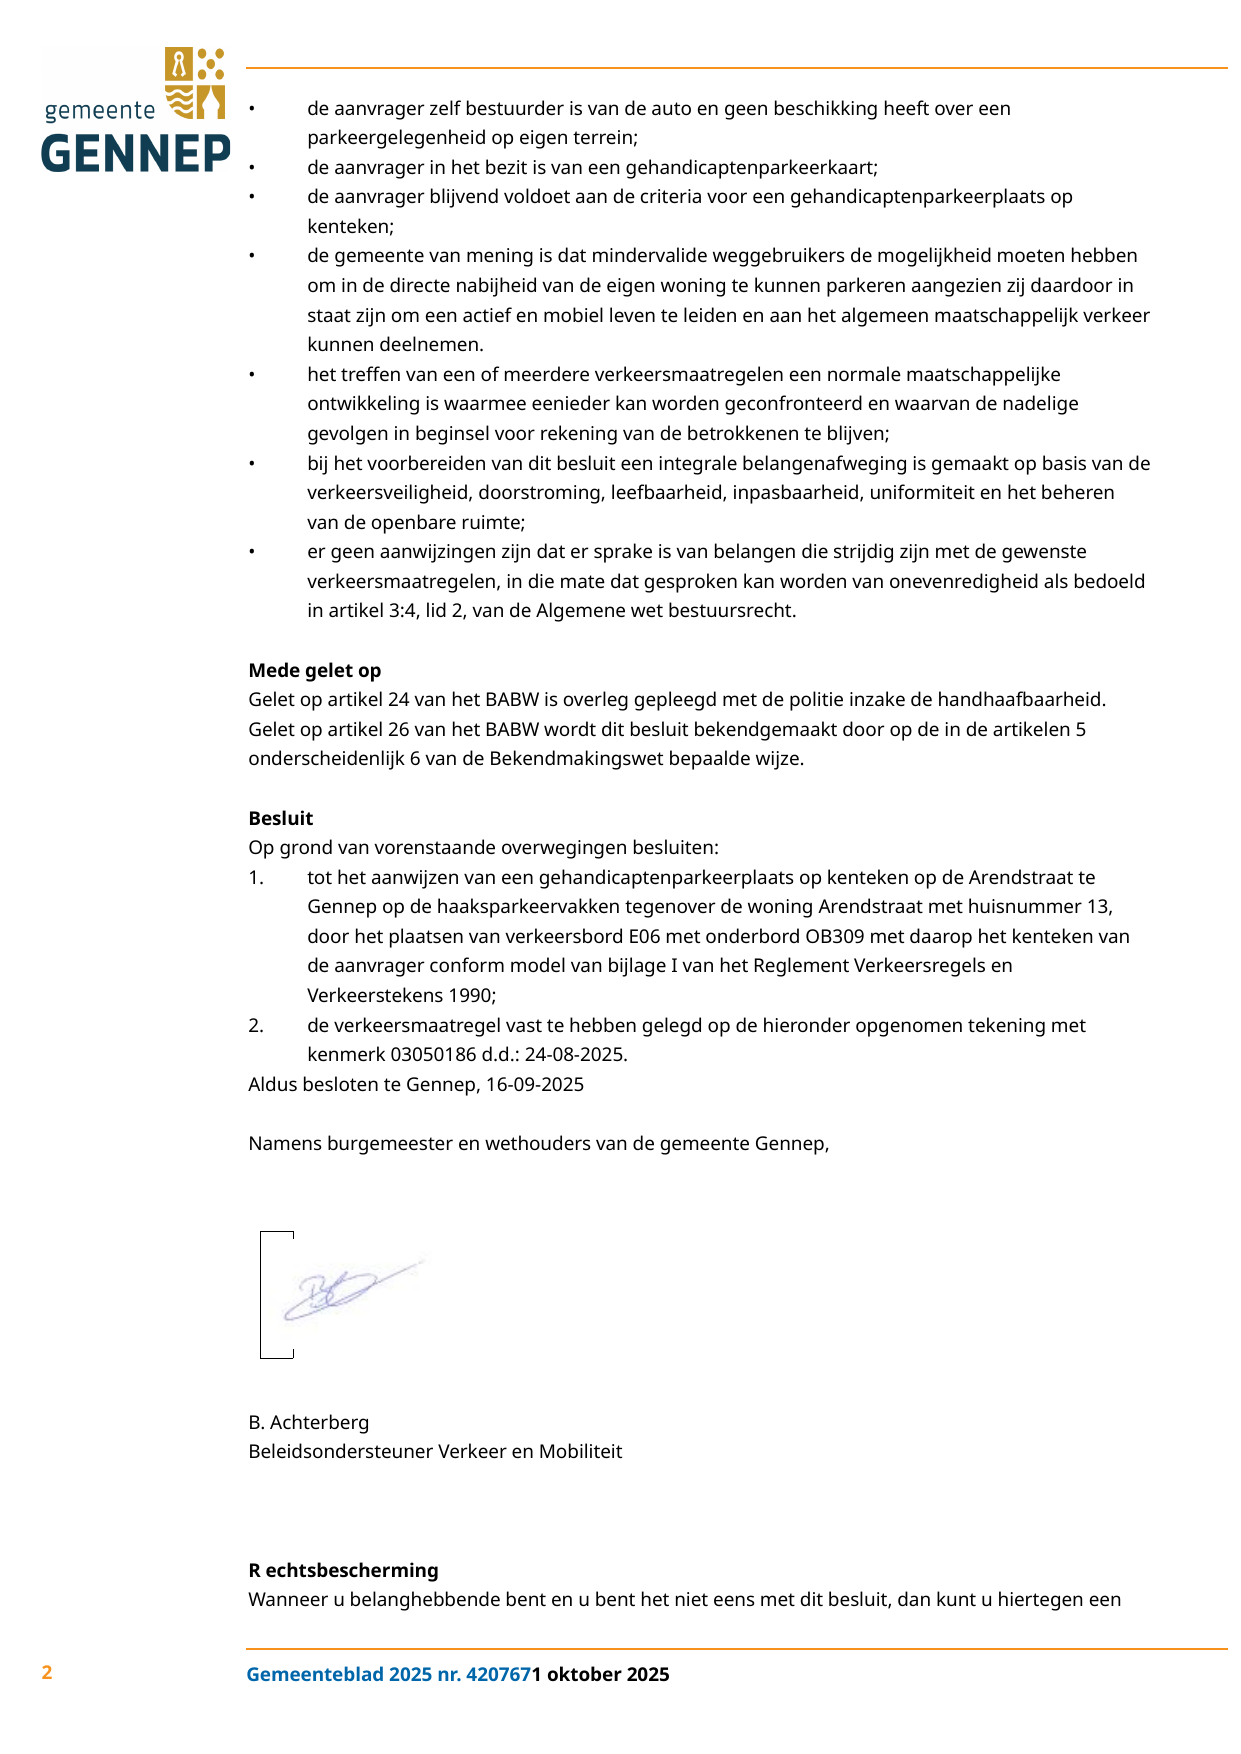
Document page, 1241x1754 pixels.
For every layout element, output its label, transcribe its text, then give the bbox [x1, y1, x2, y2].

text Beleidsondersteuner Verkeer en Mobiliteit [248, 1438, 1152, 1464]
text B. Achterberg [248, 1409, 1152, 1435]
list de aanvrager blijvend voldoet aan de criteria voor een gehandicaptenparkeerplaats op kenteken; [248, 183, 1152, 239]
text Mede gelet op [248, 657, 1152, 683]
text Op grond van vorenstaande overwegingen besluiten: [248, 834, 1152, 860]
text R echtsbescherming [248, 1557, 1152, 1583]
list de aanvrager in het bezit is van een gehandicaptenparkeerkaart; [248, 154, 1152, 180]
text Gelet op artikel 24 van het BABW is overleg gepleegd met de politie inzake de handhaafbaarheid. [248, 686, 1152, 712]
text Namens burgemeester en wethouders van de gemeente Gennep, [248, 1130, 1152, 1156]
list de aanvrager zelf bestuurder is van de auto en geen beschikking heeft over een parkeergelegenheid op eigen terrein; [248, 95, 1152, 150]
text Gelet op artikel 26 van het BABW wordt dit besluit bekendgemaakt door op de in de artikelen 5 onderscheidenlijk 6 van de Bekendmakingswet bepaalde wijze. [248, 716, 1152, 771]
picture [268, 1239, 436, 1349]
text Wanneer u belanghebbende bent en u bent het niet eens met dit besluit, dan kunt u hiertegen een [248, 1586, 1152, 1612]
list tot het aanwijzen van een gehandicaptenparkeerplaats op kenteken op de Arendstraat te Gennep op de haaksparkeervakken tegenover de woning Arendstraat met huisnummer 13, door het plaatsen van verkeersbord E06 met onderbord OB309 met daarop het kenteken van de aanvrager conform model van bijlage I van het Reglement Verkeersregels en Verkeerstekens 1990; [248, 864, 1152, 1008]
text Aldus besloten te Gennep, 16-09-2025 [248, 1071, 1152, 1097]
list het treffen van een of meerdere verkeersmaatregelen een normale maatschappelijke ontwikkeling is waarmee eenieder kan worden geconfronteerd en waarvan de nadelige gevolgen in beginsel voor rekening van de betrokkenen te blijven; [248, 361, 1152, 446]
text Besluit [248, 805, 1152, 831]
picture [41, 47, 231, 172]
list er geen aanwijzingen zijn dat er sprake is van belangen die strijdig zijn met de gewenste verkeersmaatregelen, in die mate dat gesproken kan worden van onevenredigheid als bedoeld in artikel 3:4, lid 2, van de Algemene wet bestuursrecht. [248, 538, 1152, 623]
list bij het voorbereiden van dit besluit een integrale belangenafweging is gemaakt op basis van de verkeersveiligheid, doorstroming, leefbaarheid, inpasbaarheid, uniformiteit en het beheren van de openbare ruimte; [248, 450, 1152, 535]
list de gemeente van mening is dat mindervalide weggebruikers de mogelijkheid moeten hebben om in de directe nabijheid van de eigen woning te kunnen parkeren aangezien zij daardoor in staat zijn om een actief en mobiel leven te leiden en aan het algemeen maatschappelijk verkeer kunnen deelnemen. [248, 243, 1152, 357]
list de verkeersmaatregel vast te hebben gelegd op de hieronder opgenomen tekening met kenmerk 03050186 d.d.: 24-08-2025. [248, 1012, 1152, 1067]
